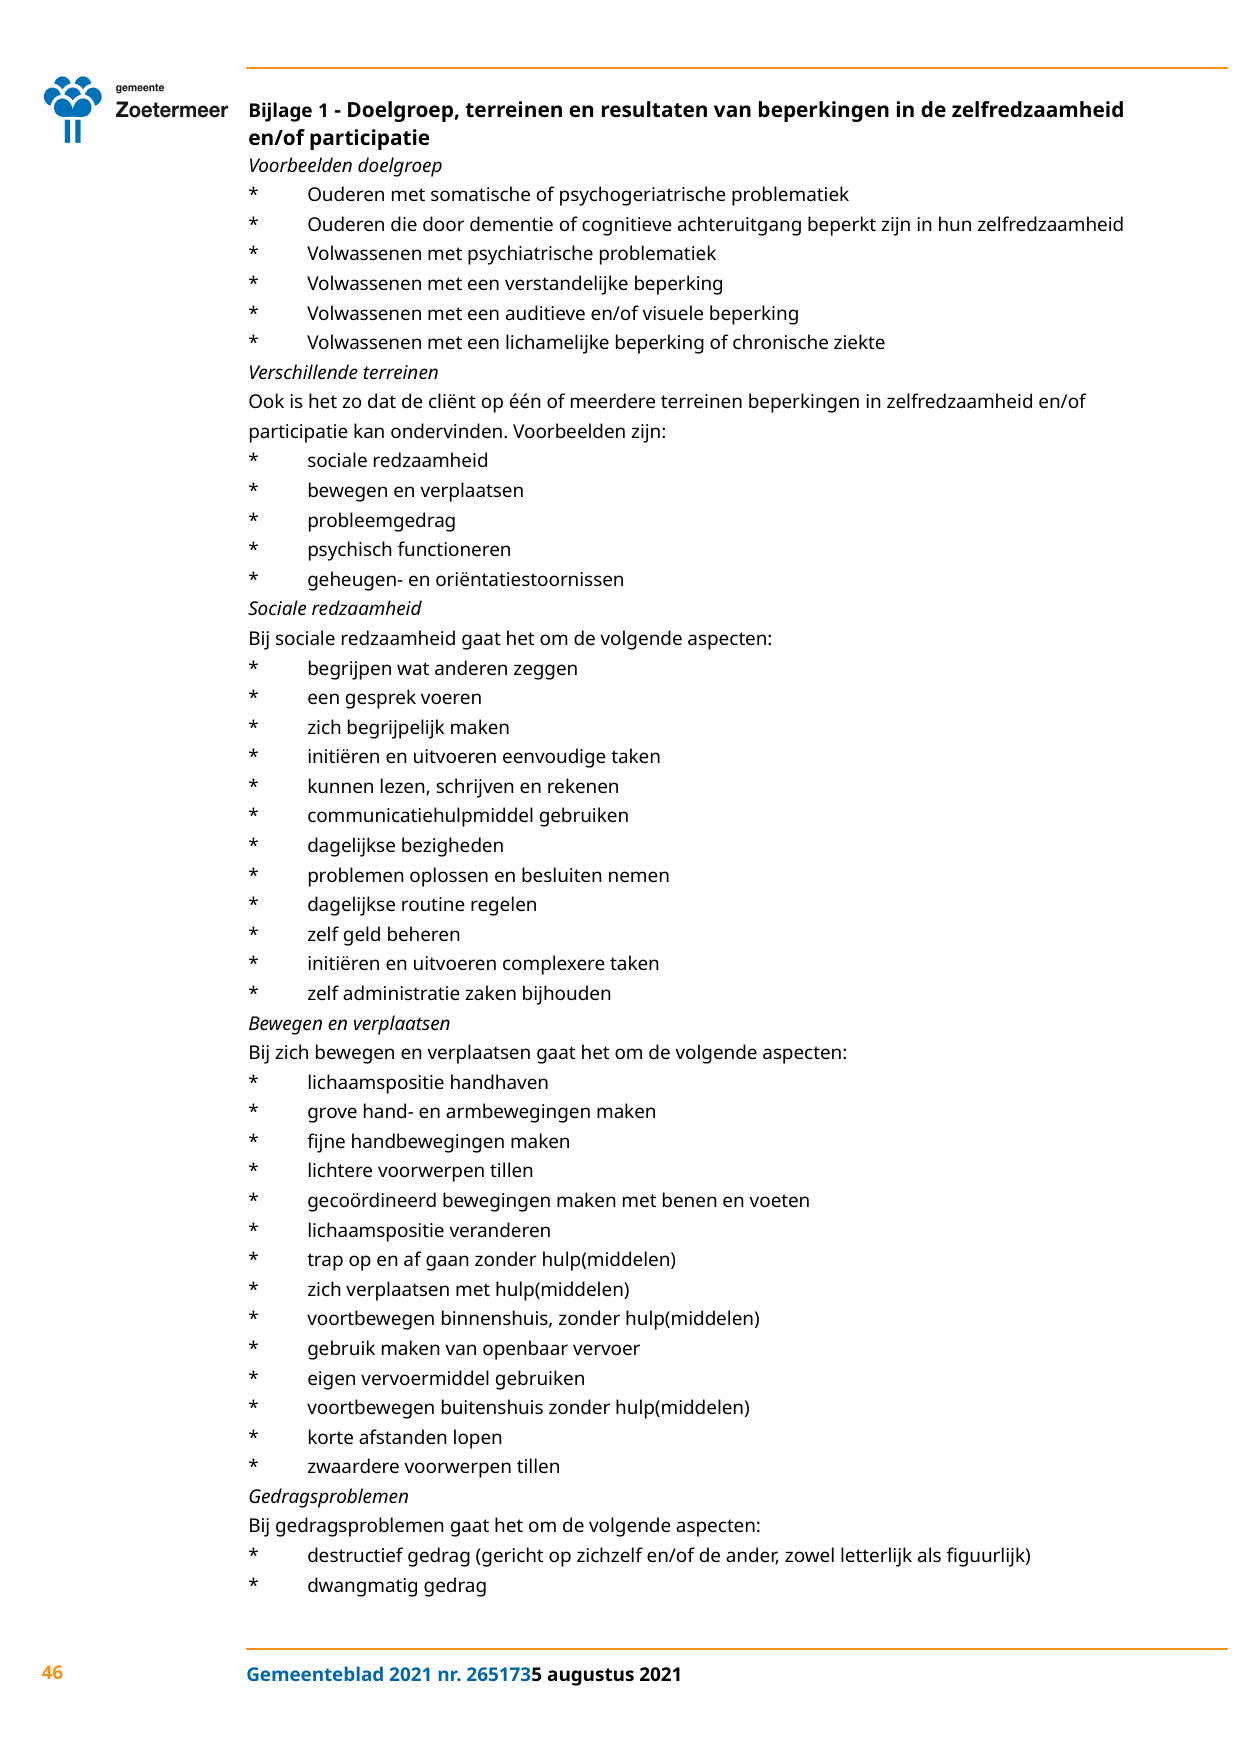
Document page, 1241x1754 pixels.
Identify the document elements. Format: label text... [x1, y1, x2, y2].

list dagelijkse bezigheden [248, 832, 1152, 858]
list psychisch functioneren [248, 536, 1152, 562]
text Bewegen en verplaatsen [248, 1010, 1152, 1035]
list voortbewegen buitenshuis zonder hulp(middelen) [248, 1394, 1152, 1420]
list grove hand- en armbewegingen maken [248, 1098, 1152, 1124]
list Volwassenen met een verstandelijke beperking [248, 270, 1152, 296]
text Bij sociale redzaamheid gaat het om de volgende aspecten: [248, 625, 1152, 651]
list initiëren en uitvoeren eenvoudige taken [248, 743, 1152, 769]
text Ook is het zo dat de cliënt op één of meerdere terreinen beperkingen in zelfredzaamheid en/of participatie kan ondervinden. Voorbeelden zijn: [248, 388, 1152, 444]
list fijne handbewegingen maken [248, 1128, 1152, 1154]
list Volwassenen met psychiatrische problematiek [248, 241, 1152, 266]
picture [41, 47, 231, 172]
list destructief gedrag (gericht op zichzelf en/of de ander, zowel letterlijk als figuurlijk) [248, 1542, 1152, 1568]
list eigen vervoermiddel gebruiken [248, 1365, 1152, 1390]
list dwangmatig gedrag [248, 1572, 1152, 1597]
list Ouderen die door dementie of cognitieve achteruitgang beperkt zijn in hun zelfredzaamheid [248, 211, 1152, 237]
text Bij gedragsproblemen gaat het om de volgende aspecten: [248, 1513, 1152, 1538]
list zelf administratie zaken bijhouden [248, 980, 1152, 1006]
list een gesprek voeren [248, 684, 1152, 710]
list zwaardere voorwerpen tillen [248, 1453, 1152, 1479]
list geheugen- en oriëntatiestoornissen [248, 566, 1152, 592]
list lichaamspositie veranderen [248, 1217, 1152, 1242]
text Voorbeelden doelgroep [248, 152, 1152, 177]
list Volwassenen met een lichamelijke beperking of chronische ziekte [248, 329, 1152, 355]
text Bijlage 1 - Doelgroep, terreinen en resultaten van beperkingen in de zelfredzaamheid en/of participatie [248, 95, 1152, 152]
list bewegen en verplaatsen [248, 477, 1152, 503]
list gebruik maken van openbaar vervoer [248, 1335, 1152, 1361]
list initiëren en uitvoeren complexere taken [248, 951, 1152, 976]
list Volwassenen met een auditieve en/of visuele beperking [248, 300, 1152, 325]
list voortbewegen binnenshuis, zonder hulp(middelen) [248, 1306, 1152, 1331]
list lichaamspositie handhaven [248, 1069, 1152, 1094]
list kunnen lezen, schrijven en rekenen [248, 773, 1152, 799]
list begrijpen wat anderen zeggen [248, 655, 1152, 680]
list gecoördineerd bewegingen maken met benen en voeten [248, 1187, 1152, 1213]
list Ouderen met somatische of psychogeriatrische problematiek [248, 181, 1152, 207]
list sociale redzaamheid [248, 448, 1152, 473]
list lichtere voorwerpen tillen [248, 1158, 1152, 1183]
list zich begrijpelijk maken [248, 714, 1152, 739]
text Gedragsproblemen [248, 1483, 1152, 1509]
list problemen oplossen en besluiten nemen [248, 862, 1152, 887]
list probleemgedrag [248, 507, 1152, 532]
list zelf geld beheren [248, 921, 1152, 947]
text Sociale redzaamheid [248, 596, 1152, 621]
list communicatiehulpmiddel gebruiken [248, 803, 1152, 828]
list zich verplaatsen met hulp(middelen) [248, 1276, 1152, 1302]
list dagelijkse routine regelen [248, 891, 1152, 917]
list trap op en af gaan zonder hulp(middelen) [248, 1246, 1152, 1272]
text Bij zich bewegen en verplaatsen gaat het om de volgende aspecten: [248, 1039, 1152, 1065]
text Verschillende terreinen [248, 359, 1152, 384]
list korte afstanden lopen [248, 1424, 1152, 1449]
